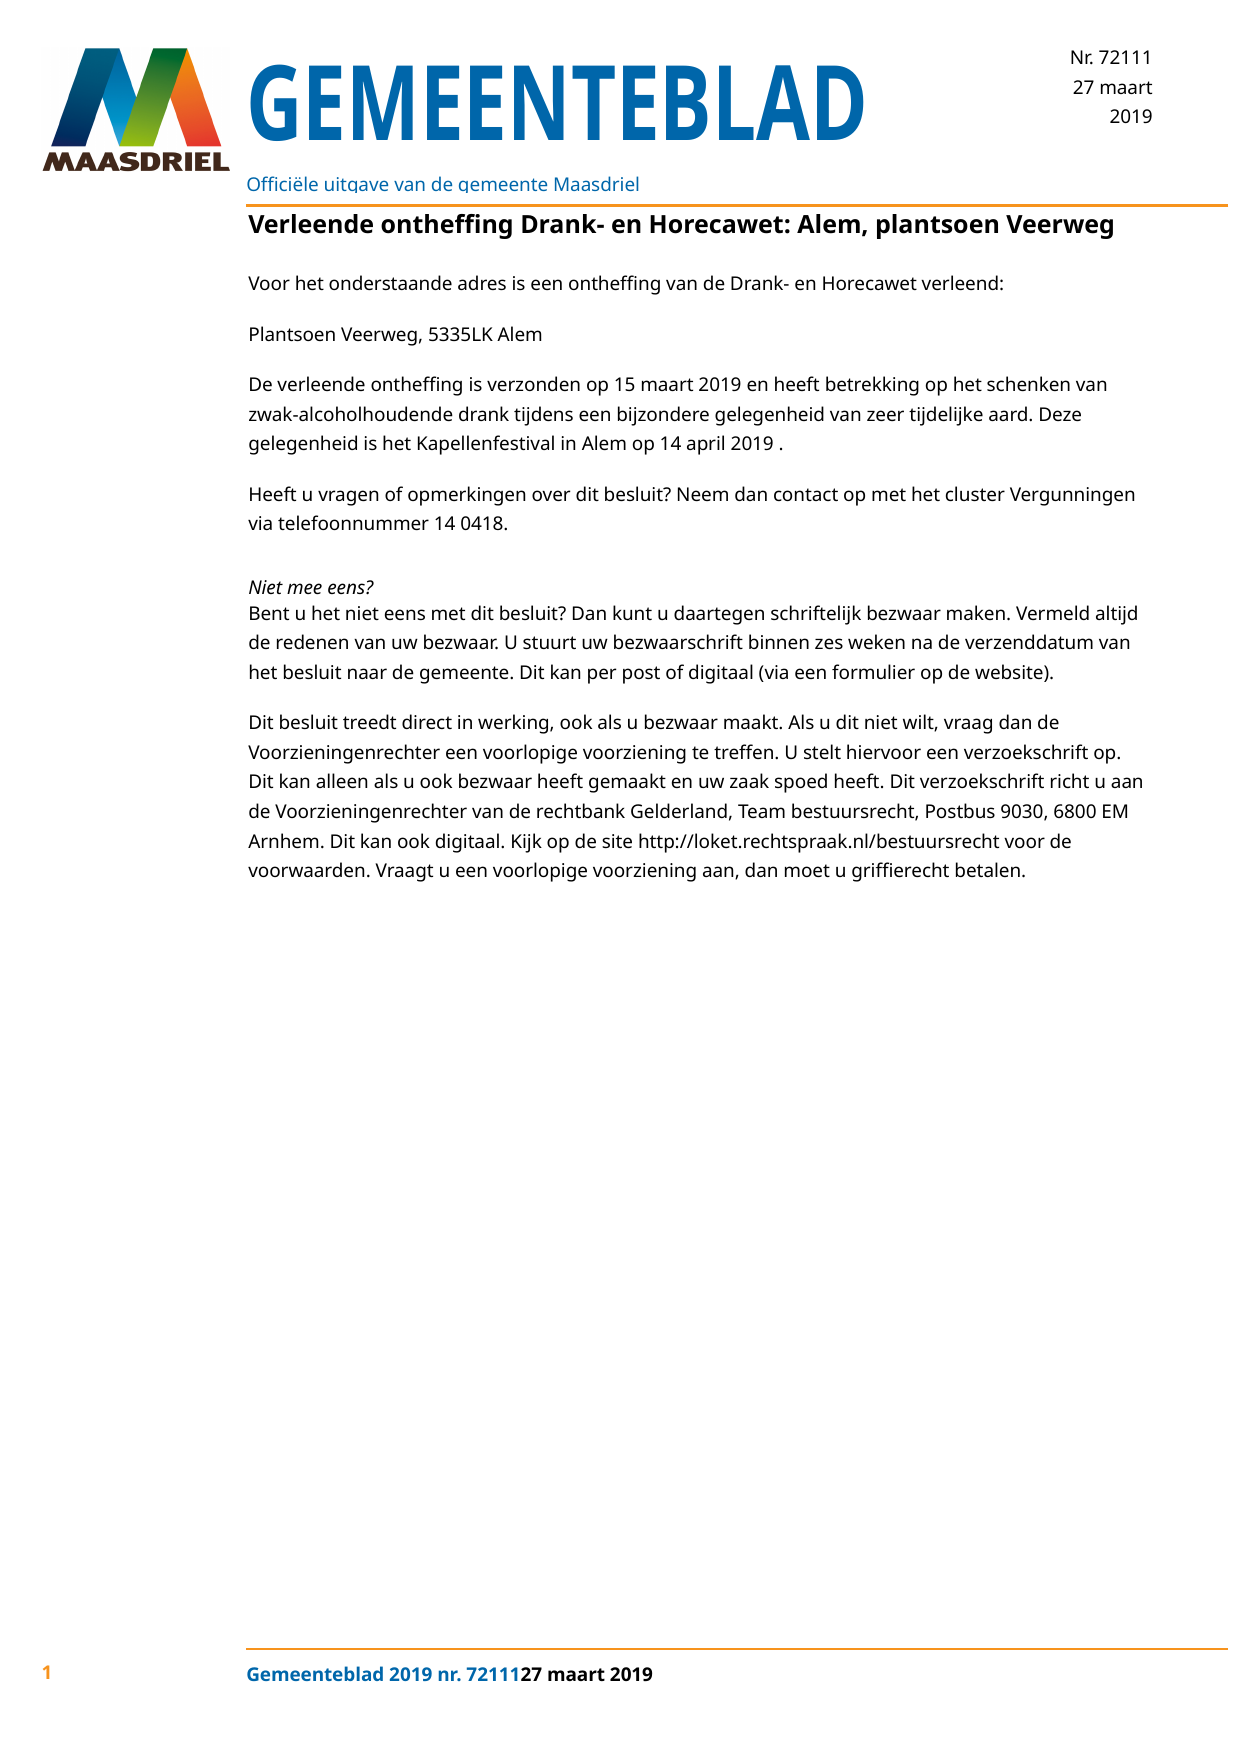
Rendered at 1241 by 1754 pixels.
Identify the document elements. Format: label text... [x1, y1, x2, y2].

picture [41, 47, 231, 172]
text Heeft u vragen of opmerkingen over dit besluit? Neem dan contact op met het cluster Vergunningen via telefoonnummer 14 0418. [248, 481, 1152, 536]
text Plantsoen Veerweg, 5335LK Alem [248, 321, 1152, 346]
text Verleende ontheffing Drank- en Horecawet: Alem, plantsoen Veerweg [248, 207, 1152, 241]
text Bent u het niet eens met dit besluit? Dan kunt u daartegen schriftelijk bezwaar maken. Vermeld altijd de redenen van uw bezwaar. U stuurt uw bezwaarschrift binnen zes weken na de verzenddatum van het besluit naar de gemeente. Dit kan per post of digitaal (via een formulier op de website). [248, 600, 1152, 685]
text De verleende ontheffing is verzonden op 15 maart 2019 en heeft betrekking op het schenken van zwak-alcoholhoudende drank tijdens een bijzondere gelegenheid van zeer tijdelijke aard. Deze gelegenheid is het Kapellenfestival in Alem op 14 april 2019 . [248, 371, 1152, 456]
text Dit besluit treedt direct in werking, ook als u bezwaar maakt. Als u dit niet wilt, vraag dan de Voorzieningenrechter een voorlopige voorziening te treffen. U stelt hiervoor een verzoekschrift op. Dit kan alleen als u ook bezwaar heeft gemaakt en uw zaak spoed heeft. Dit verzoekschrift richt u aan de Voorzieningenrechter van de rechtbank Gelderland, Team bestuursrecht, Postbus 9030, 6800 EM Arnhem. Dit kan ook digitaal. Kijk op de site http://loket.rechtspraak.nl/bestuursrecht voor de voorwaarden. Vraagt u een voorlopige voorziening aan, dan moet u griffierecht betalen. [248, 709, 1152, 883]
text Niet mee eens? [248, 574, 1152, 600]
text Voor het onderstaande adres is een ontheffing van de Drank- en Horecawet verleend: [248, 270, 1152, 296]
